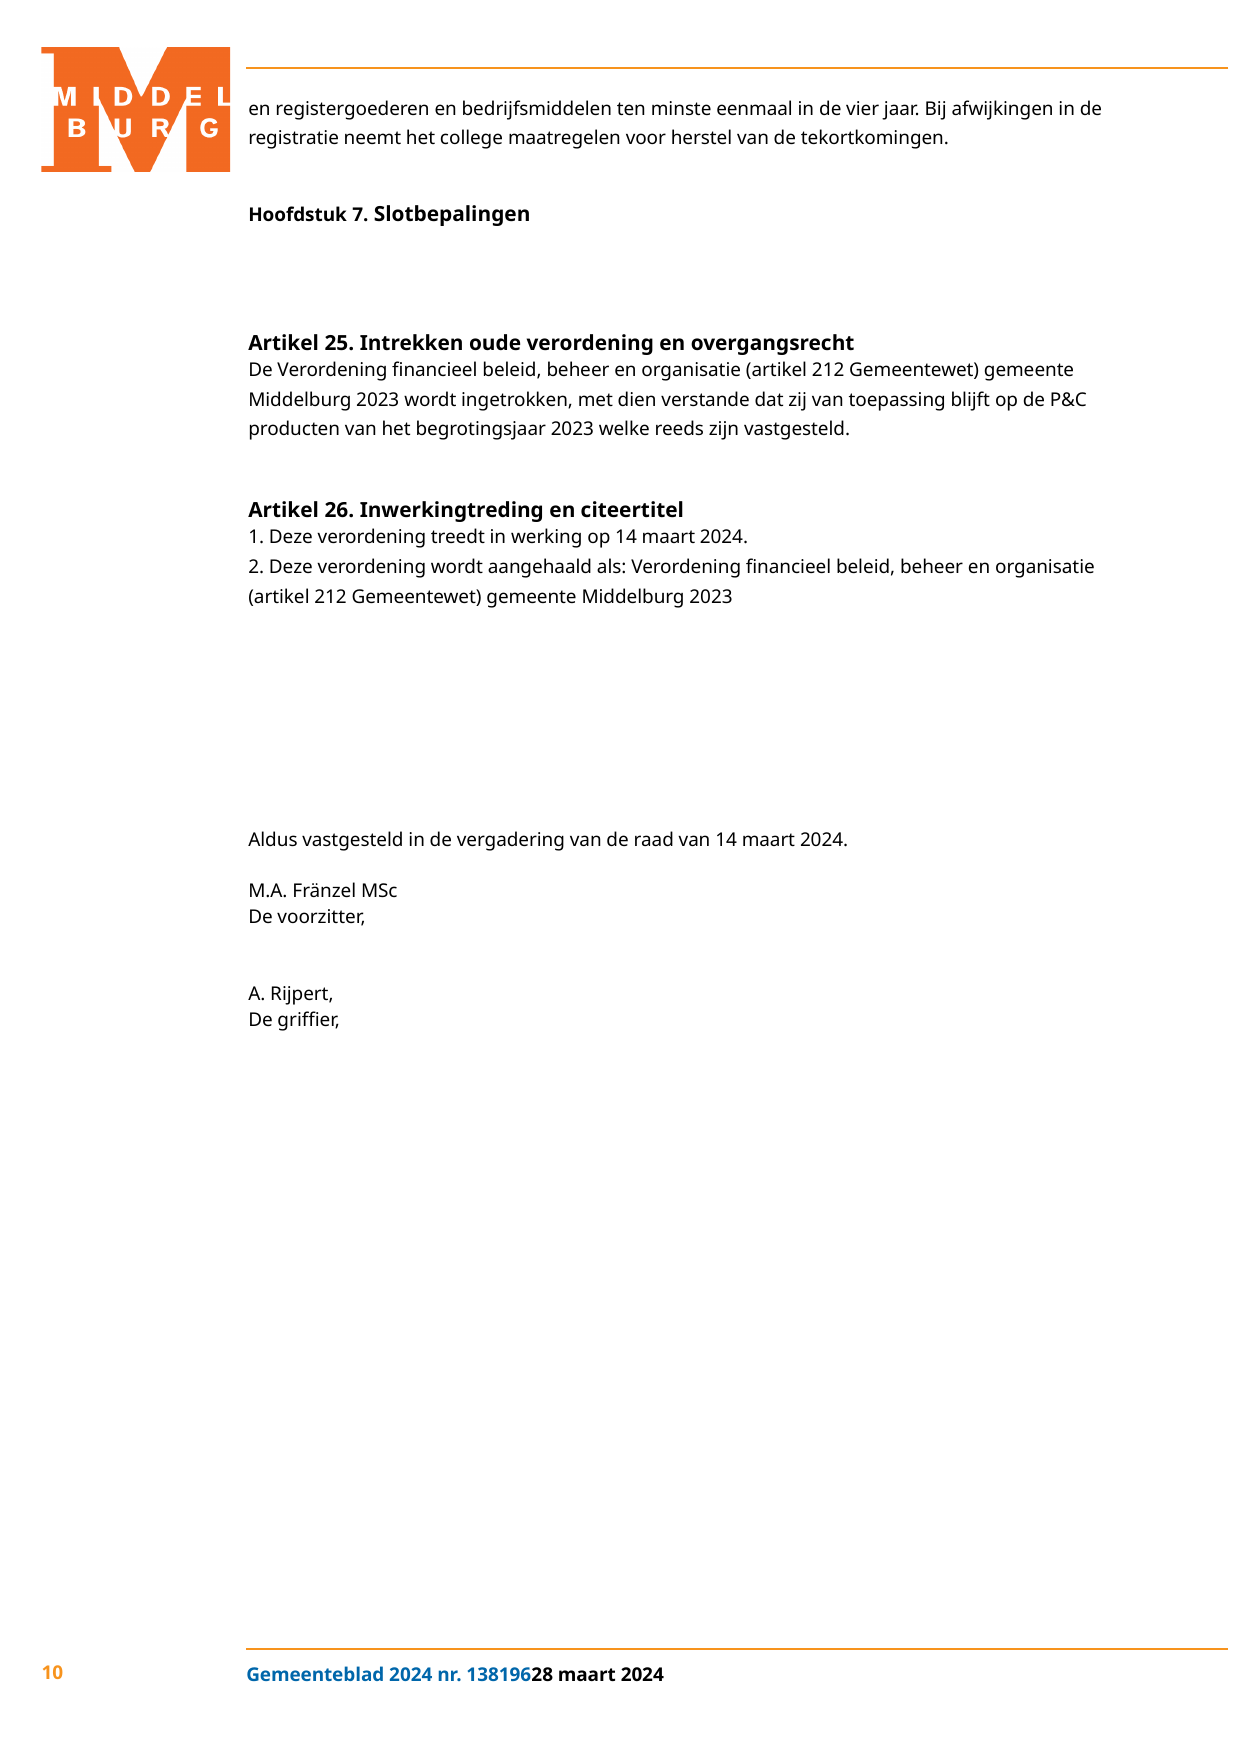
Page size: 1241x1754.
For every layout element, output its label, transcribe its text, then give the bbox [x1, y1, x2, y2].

text Aldus vastgesteld in de vergadering van de raad van 14 maart 2024. [248, 826, 1152, 851]
picture [41, 47, 231, 172]
text en registergoederen en bedrijfsmiddelen ten minste eenmaal in de vier jaar. Bij afwijkingen in de registratie neemt het college maatregelen voor herstel van de tekortkomingen. [248, 95, 1152, 150]
text Hoofdstuk 7. Slotbepalingen [248, 199, 1152, 228]
text De griffier, [248, 1006, 1152, 1032]
text De voorzitter, [248, 903, 1152, 929]
text A. Rijpert, [248, 980, 1152, 1006]
text M.A. Fränzel MSc [248, 877, 1152, 903]
text Artikel 26. Inwerkingtreding en citeertitel [248, 495, 1152, 524]
text 2. Deze verordening wordt aangehaald als: Verordening financieel beleid, beheer en organisatie (artikel 212 Gemeentewet) gemeente Middelburg 2023 [248, 553, 1152, 609]
text Artikel 25. Intrekken oude verordening en overgangsrecht [248, 328, 1152, 356]
text De Verordening financieel beleid, beheer en organisatie (artikel 212 Gemeentewet) gemeente Middelburg 2023 wordt ingetrokken, met dien verstande dat zij van toepassing blijft op de P&C producten van het begrotingsjaar 2023 welke reeds zijn vastgesteld. [248, 356, 1152, 441]
text 1. Deze verordening treedt in werking op 14 maart 2024. [248, 524, 1152, 549]
